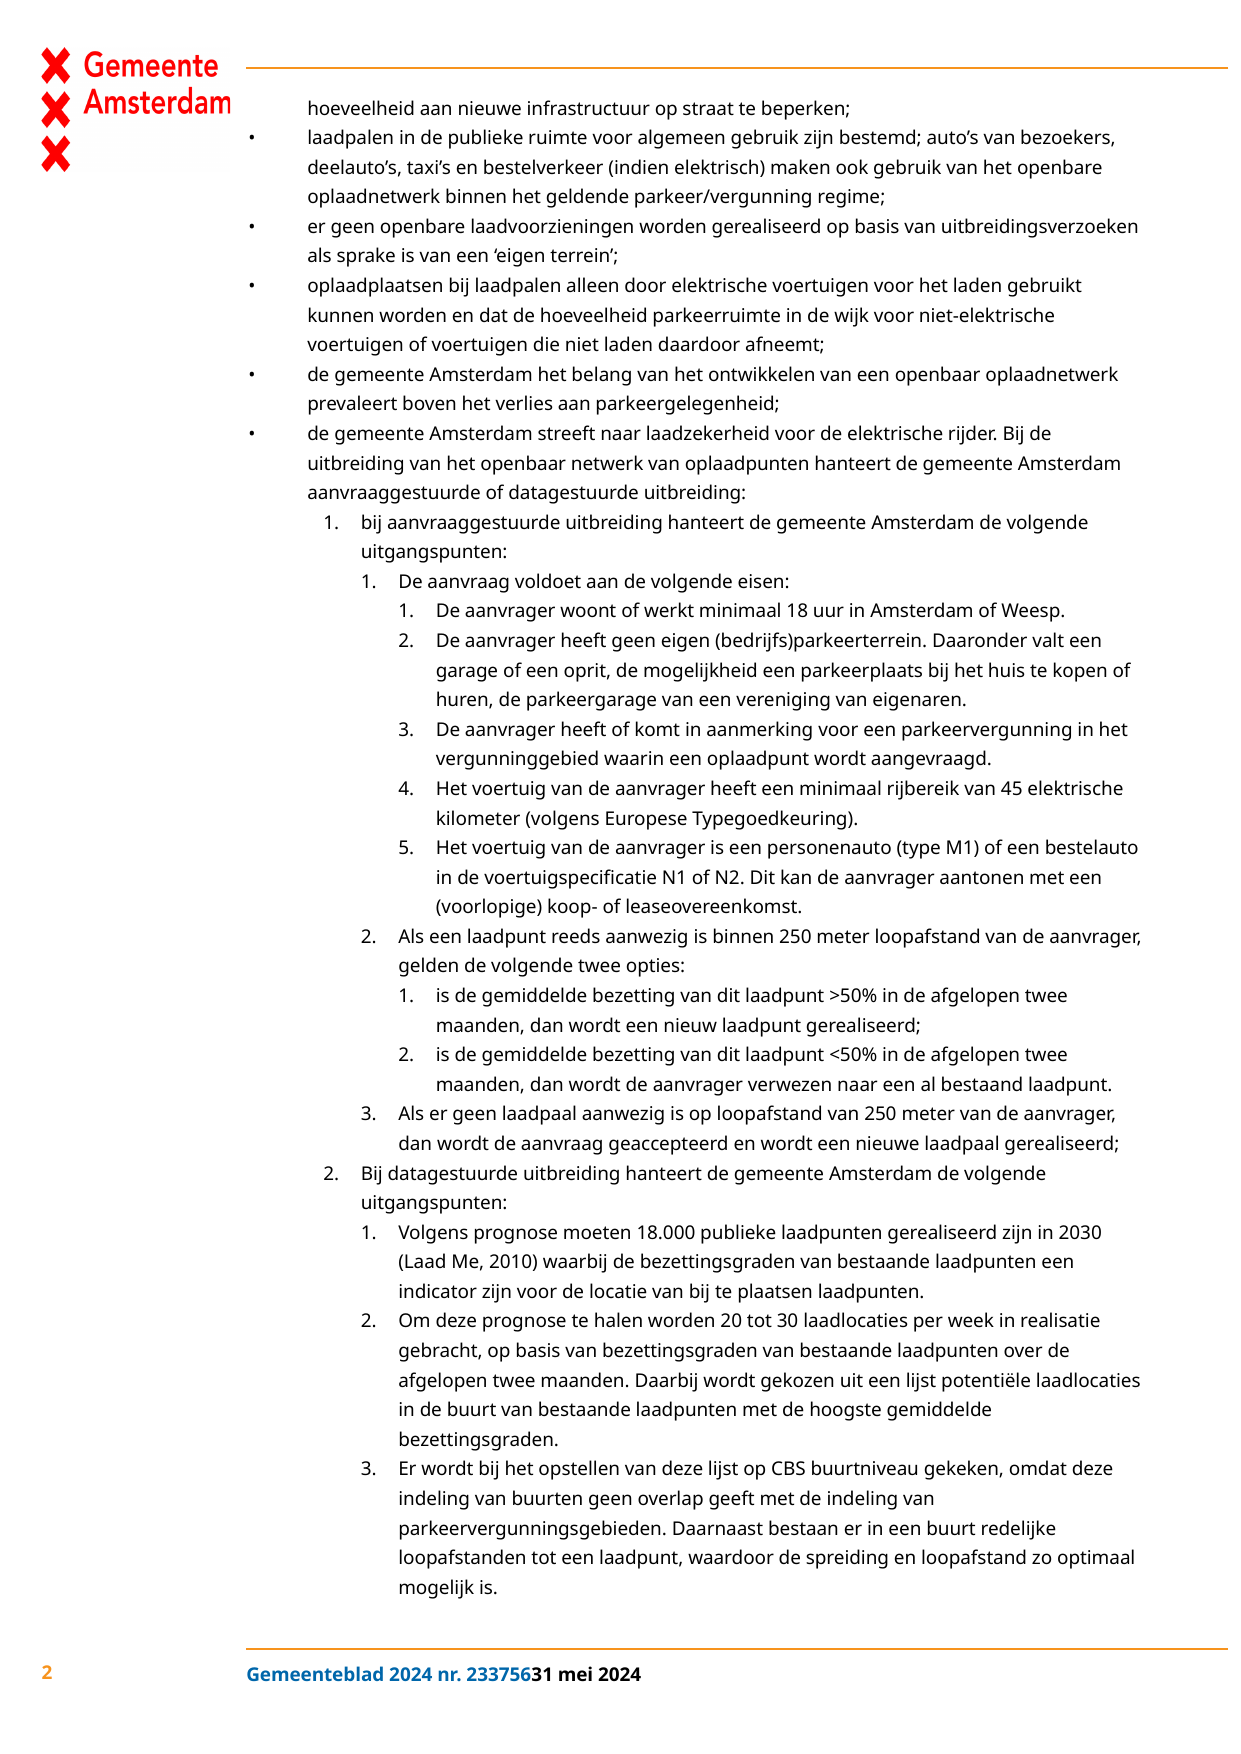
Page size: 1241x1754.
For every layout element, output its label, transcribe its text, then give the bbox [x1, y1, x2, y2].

list Als een laadpunt reeds aanwezig is binnen 250 meter loopafstand van de aanvrager, gelden de volgende twee opties: [361, 923, 1152, 978]
list laadpalen in de publieke ruimte voor algemeen gebruik zijn bestemd; auto’s van bezoekers, deelauto’s, taxi’s en bestelverkeer (indien elektrisch) maken ook gebruik van het openbare oplaadnetwerk binnen het geldende parkeer/vergunning regime; [248, 124, 1152, 209]
list Om deze prognose te halen worden 20 tot 30 laadlocaties per week in realisatie gebracht, op basis van bezettingsgraden van bestaande laadpunten over de afgelopen twee maanden. Daarbij wordt gekozen uit een lijst potentiële laadlocaties in de buurt van bestaande laadpunten met de hoogste gemiddelde bezettingsgraden. [361, 1308, 1152, 1452]
list er geen openbare laadvoorzieningen worden gerealiseerd op basis van uitbreidingsverzoeken als sprake is van een ‘eigen terrein’; [248, 213, 1152, 268]
list Het voertuig van de aanvrager is een personenauto (type M1) of een bestelauto in de voertuigspecificatie N1 of N2. Dit kan de aanvrager aantonen met een (voorlopige) koop- of leaseovereenkomst. [398, 834, 1152, 919]
list is de gemiddelde bezetting van dit laadpunt >50% in de afgelopen twee maanden, dan wordt een nieuw laadpunt gerealiseerd; [398, 982, 1152, 1038]
list de gemeente Amsterdam streeft naar laadzekerheid voor de elektrische rijder. Bij de uitbreiding van het openbaar netwerk van oplaadpunten hanteert de gemeente Amsterdam aanvraaggestuurde of datagestuurde uitbreiding: [248, 420, 1152, 505]
list Er wordt bij het opstellen van deze lijst op CBS buurtniveau gekeken, omdat deze indeling van buurten geen overlap geeft met de indeling van parkeervergunningsgebieden. Daarnaast bestaan er in een buurt redelijke loopafstanden tot een laadpunt, waardoor de spreiding en loopafstand zo optimaal mogelijk is. [361, 1456, 1152, 1600]
list hoeveelheid aan nieuwe infrastructuur op straat te beperken; [248, 95, 1152, 121]
list oplaadplaatsen bij laadpalen alleen door elektrische voertuigen voor het laden gebruikt kunnen worden en dat de hoeveelheid parkeerruimte in de wijk voor niet-elektrische voertuigen of voertuigen die niet laden daardoor afneemt; [248, 272, 1152, 357]
list Het voertuig van de aanvrager heeft een minimaal rijbereik van 45 elektrische kilometer (volgens Europese Typegoedkeuring). [398, 775, 1152, 831]
picture [41, 47, 231, 172]
list De aanvrager heeft geen eigen (bedrijfs)parkeerterrein. Daaronder valt een garage of een oprit, de mogelijkheid een parkeerplaats bij het huis te kopen of huren, de parkeergarage van een vereniging van eigenaren. [398, 627, 1152, 712]
list Bij datagestuurde uitbreiding hanteert de gemeente Amsterdam de volgende uitgangspunten: [323, 1160, 1152, 1215]
list Als er geen laadpaal aanwezig is op loopafstand van 250 meter van de aanvrager, dan wordt de aanvraag geaccepteerd en wordt een nieuwe laadpaal gerealiseerd; [361, 1101, 1152, 1156]
list bij aanvraaggestuurde uitbreiding hanteert de gemeente Amsterdam de volgende uitgangspunten: [323, 509, 1152, 564]
list De aanvrager woont of werkt minimaal 18 uur in Amsterdam of Weesp. [398, 598, 1152, 623]
list De aanvrager heeft of komt in aanmerking voor een parkeervergunning in het vergunninggebied waarin een oplaadpunt wordt aangevraagd. [398, 716, 1152, 771]
list Volgens prognose moeten 18.000 publieke laadpunten gerealiseerd zijn in 2030 (Laad Me, 2010) waarbij de bezettingsgraden van bestaande laadpunten een indicator zijn voor de locatie van bij te plaatsen laadpunten. [361, 1219, 1152, 1304]
list is de gemiddelde bezetting van dit laadpunt <50% in de afgelopen twee maanden, dan wordt de aanvrager verwezen naar een al bestaand laadpunt. [398, 1041, 1152, 1097]
list De aanvraag voldoet aan de volgende eisen: [361, 568, 1152, 594]
list de gemeente Amsterdam het belang van het ontwikkelen van een openbaar oplaadnetwerk prevaleert boven het verlies aan parkeergelegenheid; [248, 361, 1152, 416]
